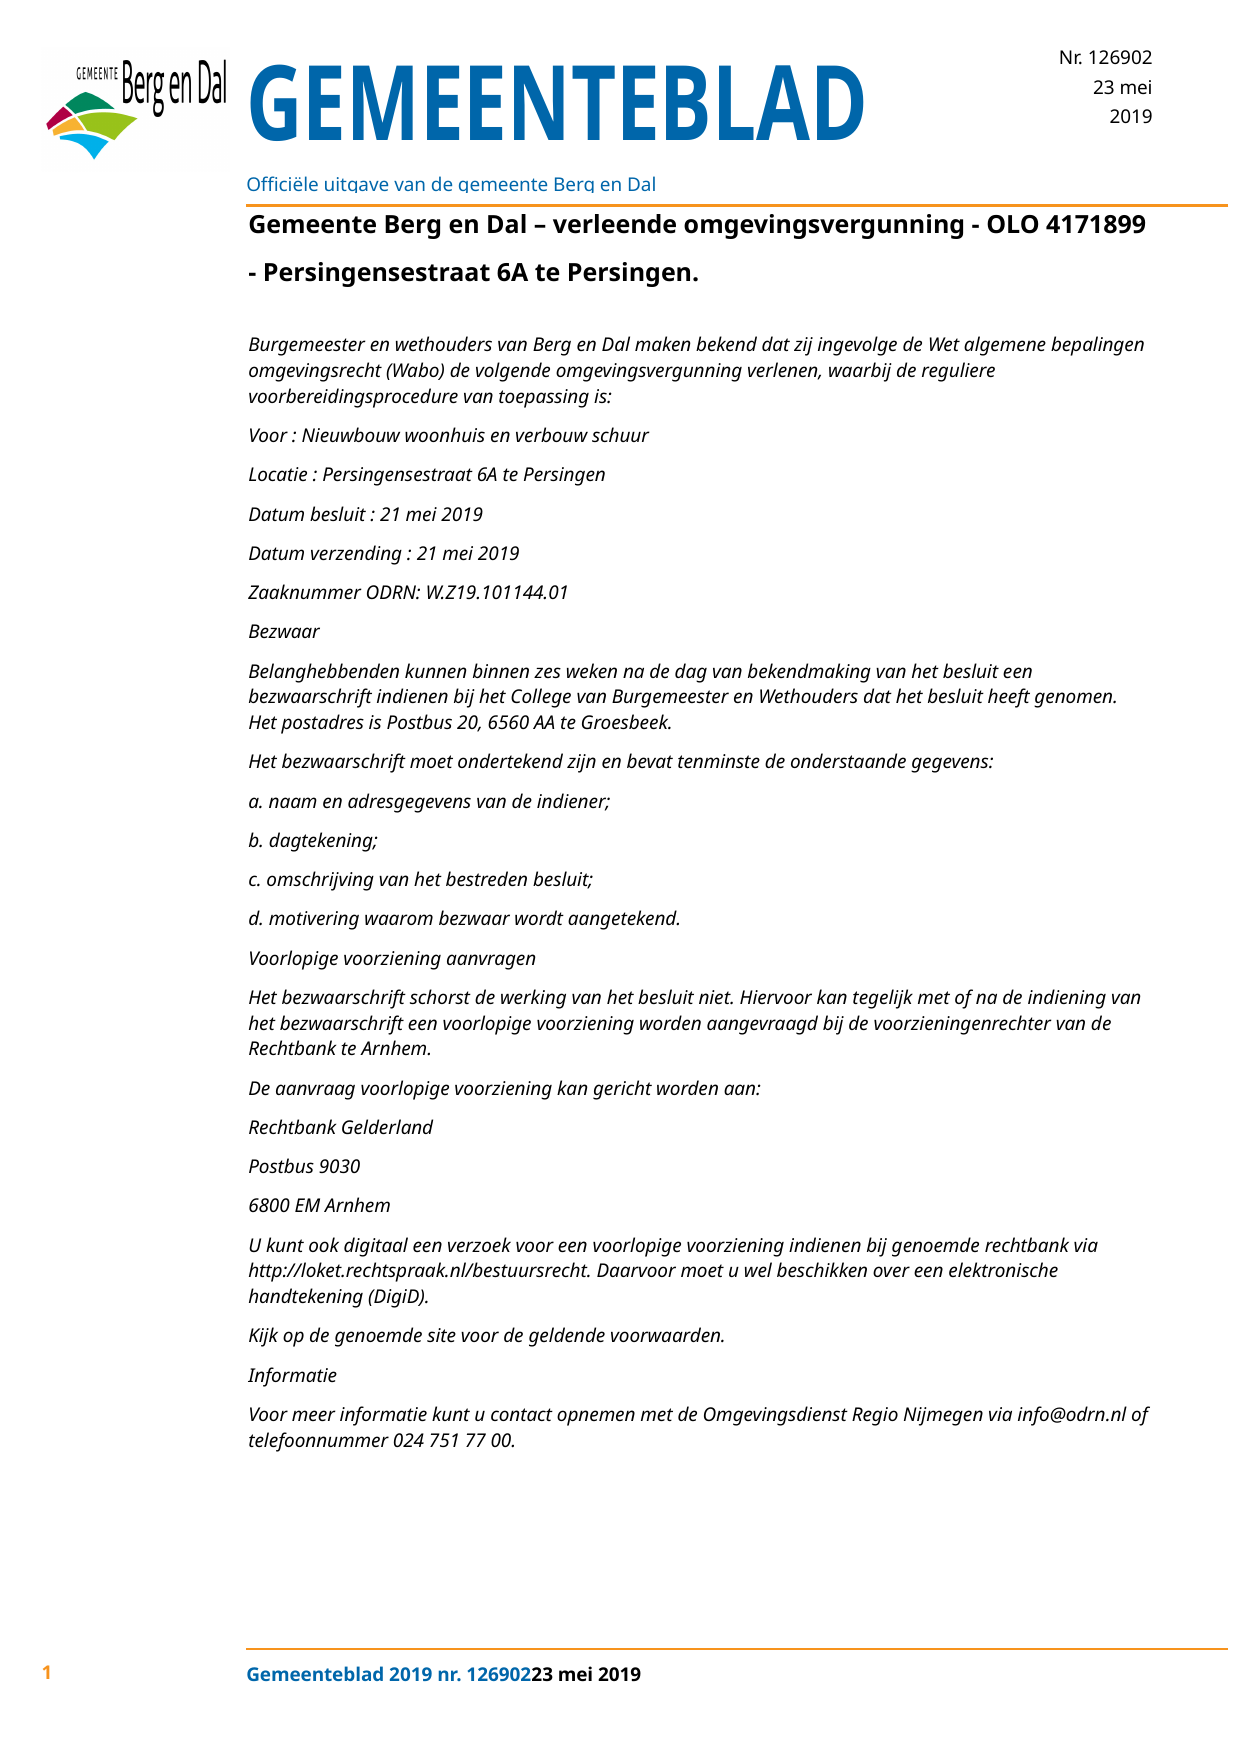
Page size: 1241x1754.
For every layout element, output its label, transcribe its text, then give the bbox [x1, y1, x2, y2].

text Het bezwaarschrift schorst de werking van het besluit niet. Hiervoor kan tegelijk met of na de indiening van het bezwaarschrift een voorlopige voorziening worden aangevraagd bij de voorzieningenrechter van de Rechtbank te Arnhem. [248, 984, 1152, 1061]
text De aanvraag voorlopige voorziening kan gericht worden aan: [248, 1075, 1152, 1101]
text Informatie [248, 1362, 1152, 1388]
text d. motivering waarom bezwaar wordt aangetekend. [248, 906, 1152, 931]
text Belanghebbenden kunnen binnen zes weken na de dag van bekendmaking van het besluit een bezwaarschrift indienen bij het College van Burgemeester en Wethouders dat het besluit heeft genomen. Het postadres is Postbus 20, 6560 AA te Groesbeek. [248, 658, 1152, 735]
text Voor meer informatie kunt u contact opnemen met de Omgevingsdienst Regio Nijmegen via info@odrn.nl of telefoonnummer 024 751 77 00. [248, 1401, 1152, 1453]
text 6800 EM Arnhem [248, 1193, 1152, 1218]
text Rechtbank Gelderland [248, 1114, 1152, 1140]
text Zaaknummer ODRN: W.Z19.101144.01 [248, 579, 1152, 605]
text c. omschrijving van het bestreden besluit; [248, 866, 1152, 892]
text Het bezwaarschrift moet ondertekend zijn en bevat tenminste de onderstaande gegevens: [248, 748, 1152, 774]
text U kunt ook digitaal een verzoek voor een voorlopige voorziening indienen bij genoemde rechtbank via http://loket.rechtspraak.nl/bestuursrecht. Daarvoor moet u wel beschikken over een elektronische handtekening (DigiD). [248, 1232, 1152, 1309]
text Postbus 9030 [248, 1153, 1152, 1179]
text Voorlopige voorziening aanvragen [248, 945, 1152, 971]
text Voor : Nieuwbouw woonhuis en verbouw schuur [248, 422, 1152, 448]
text a. naam en adresgegevens van de indiener; [248, 788, 1152, 813]
text Burgemeester en wethouders van Berg en Dal maken bekend dat zij ingevolge de Wet algemene bepalingen omgevingsrecht (Wabo) de volgende omgevingsvergunning verlenen, waarbij de reguliere voorbereidingsprocedure van toepassing is: [248, 331, 1152, 409]
text Locatie : Persingensestraat 6A te Persingen [248, 461, 1152, 487]
text Bezwaar [248, 618, 1152, 644]
text Gemeente Berg en Dal – verleende omgevingsvergunning - OLO 4171899 - Persingensestraat 6A te Persingen. [248, 207, 1152, 288]
text b. dagtekening; [248, 827, 1152, 853]
text Kijk op de genoemde site voor de geldende voorwaarden. [248, 1323, 1152, 1348]
picture [41, 47, 231, 172]
text Datum besluit : 21 mei 2019 [248, 501, 1152, 526]
text Datum verzending : 21 mei 2019 [248, 540, 1152, 566]
